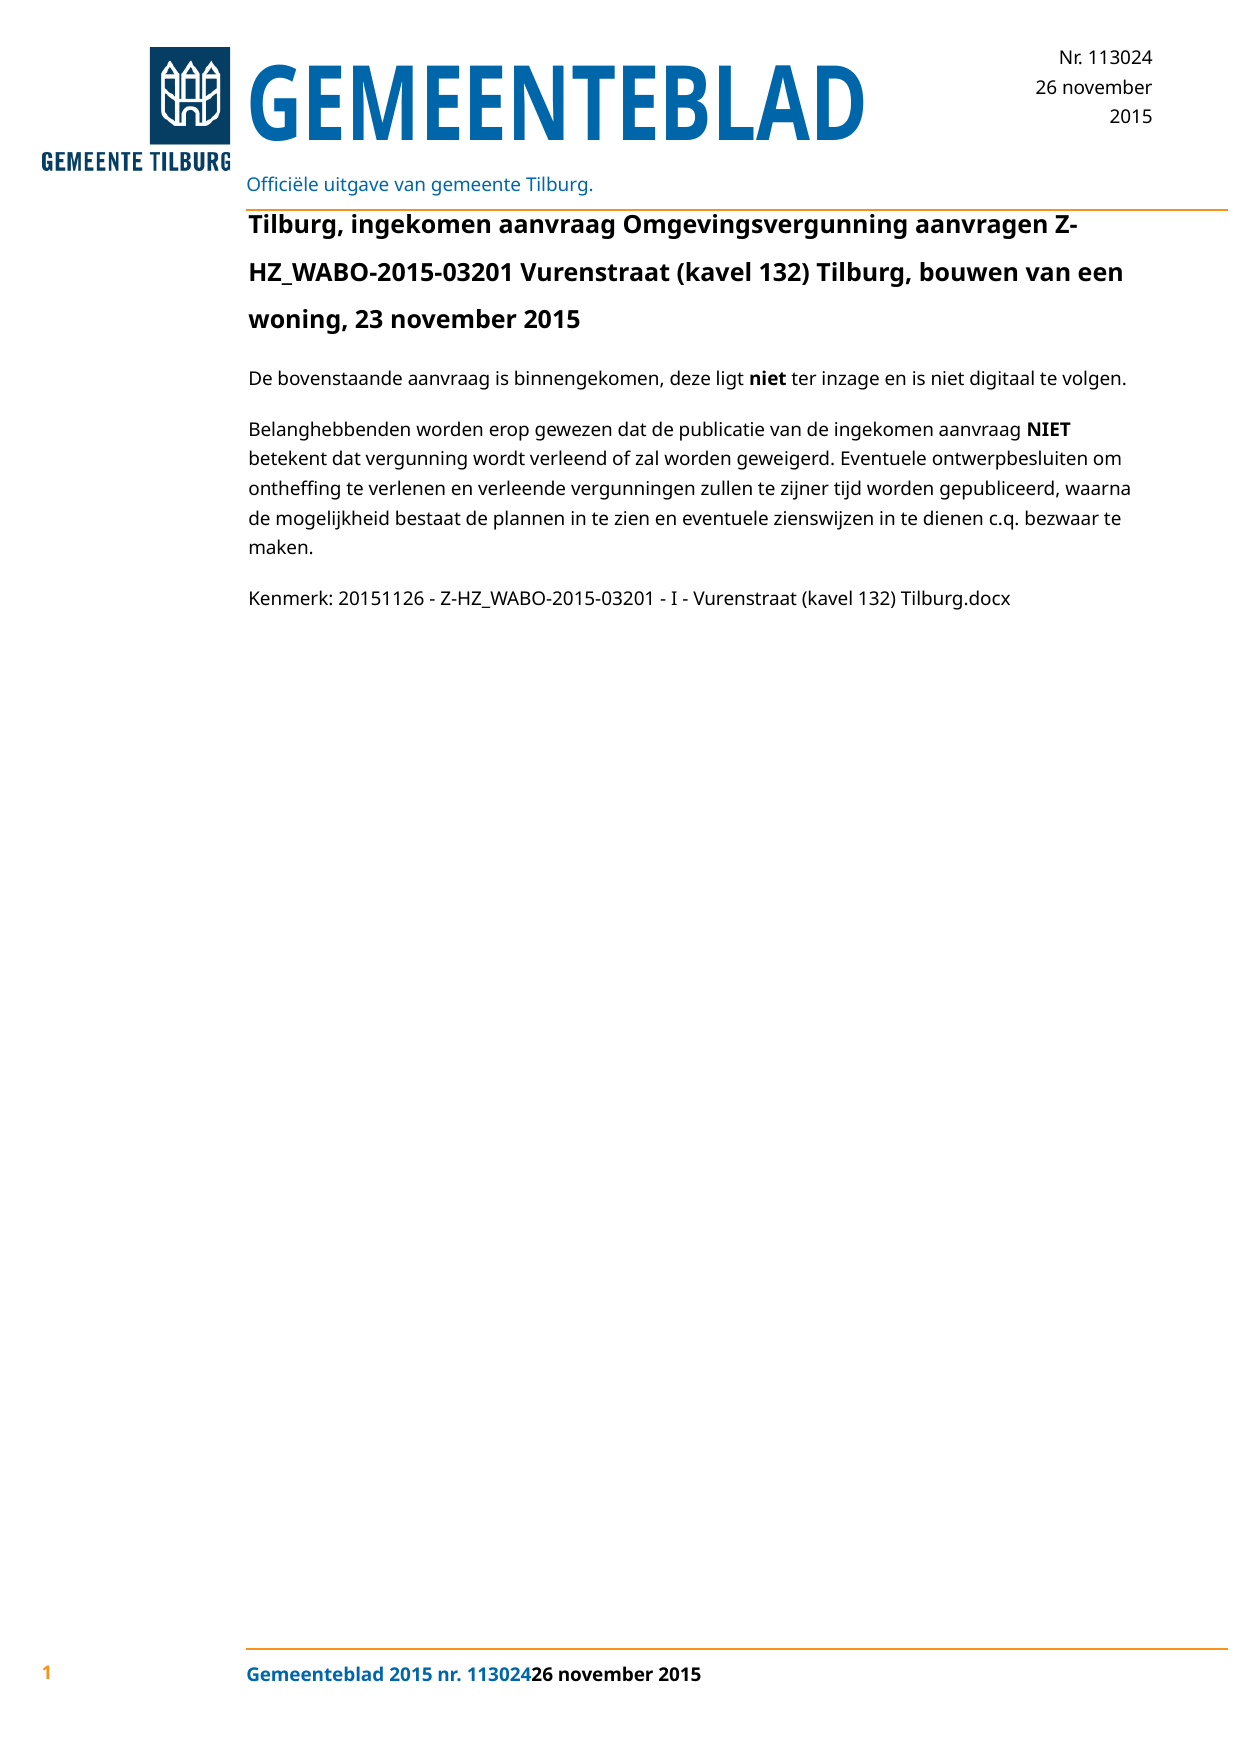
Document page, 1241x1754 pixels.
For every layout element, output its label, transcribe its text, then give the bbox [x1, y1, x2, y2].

text Kenmerk: 20151126 - Z-HZ_WABO-2015-03201 - I - Vurenstraat (kavel 132) Tilburg.docx [248, 585, 1152, 610]
text Tilburg, ingekomen aanvraag Omgevingsvergunning aanvragen Z-HZ_WABO-2015-03201 Vurenstraat (kavel 132) Tilburg, bouwen van een woning, 23 november 2015 [248, 211, 1152, 336]
picture [41, 47, 231, 172]
text De bovenstaande aanvraag is binnengekomen, deze ligt niet ter inzage en is niet digitaal te volgen. [248, 366, 1152, 391]
text Belanghebbenden worden erop gewezen dat de publicatie van de ingekomen aanvraag NIET betekent dat vergunning wordt verleend of zal worden geweigerd. Eventuele ontwerpbesluiten om ontheffing te verlenen en verleende vergunningen zullen te zijner tijd worden gepubliceerd, waarna de mogelijkheid bestaat de plannen in te zien en eventuele zienswijzen in te dienen c.q. bezwaar te maken. [248, 416, 1152, 560]
